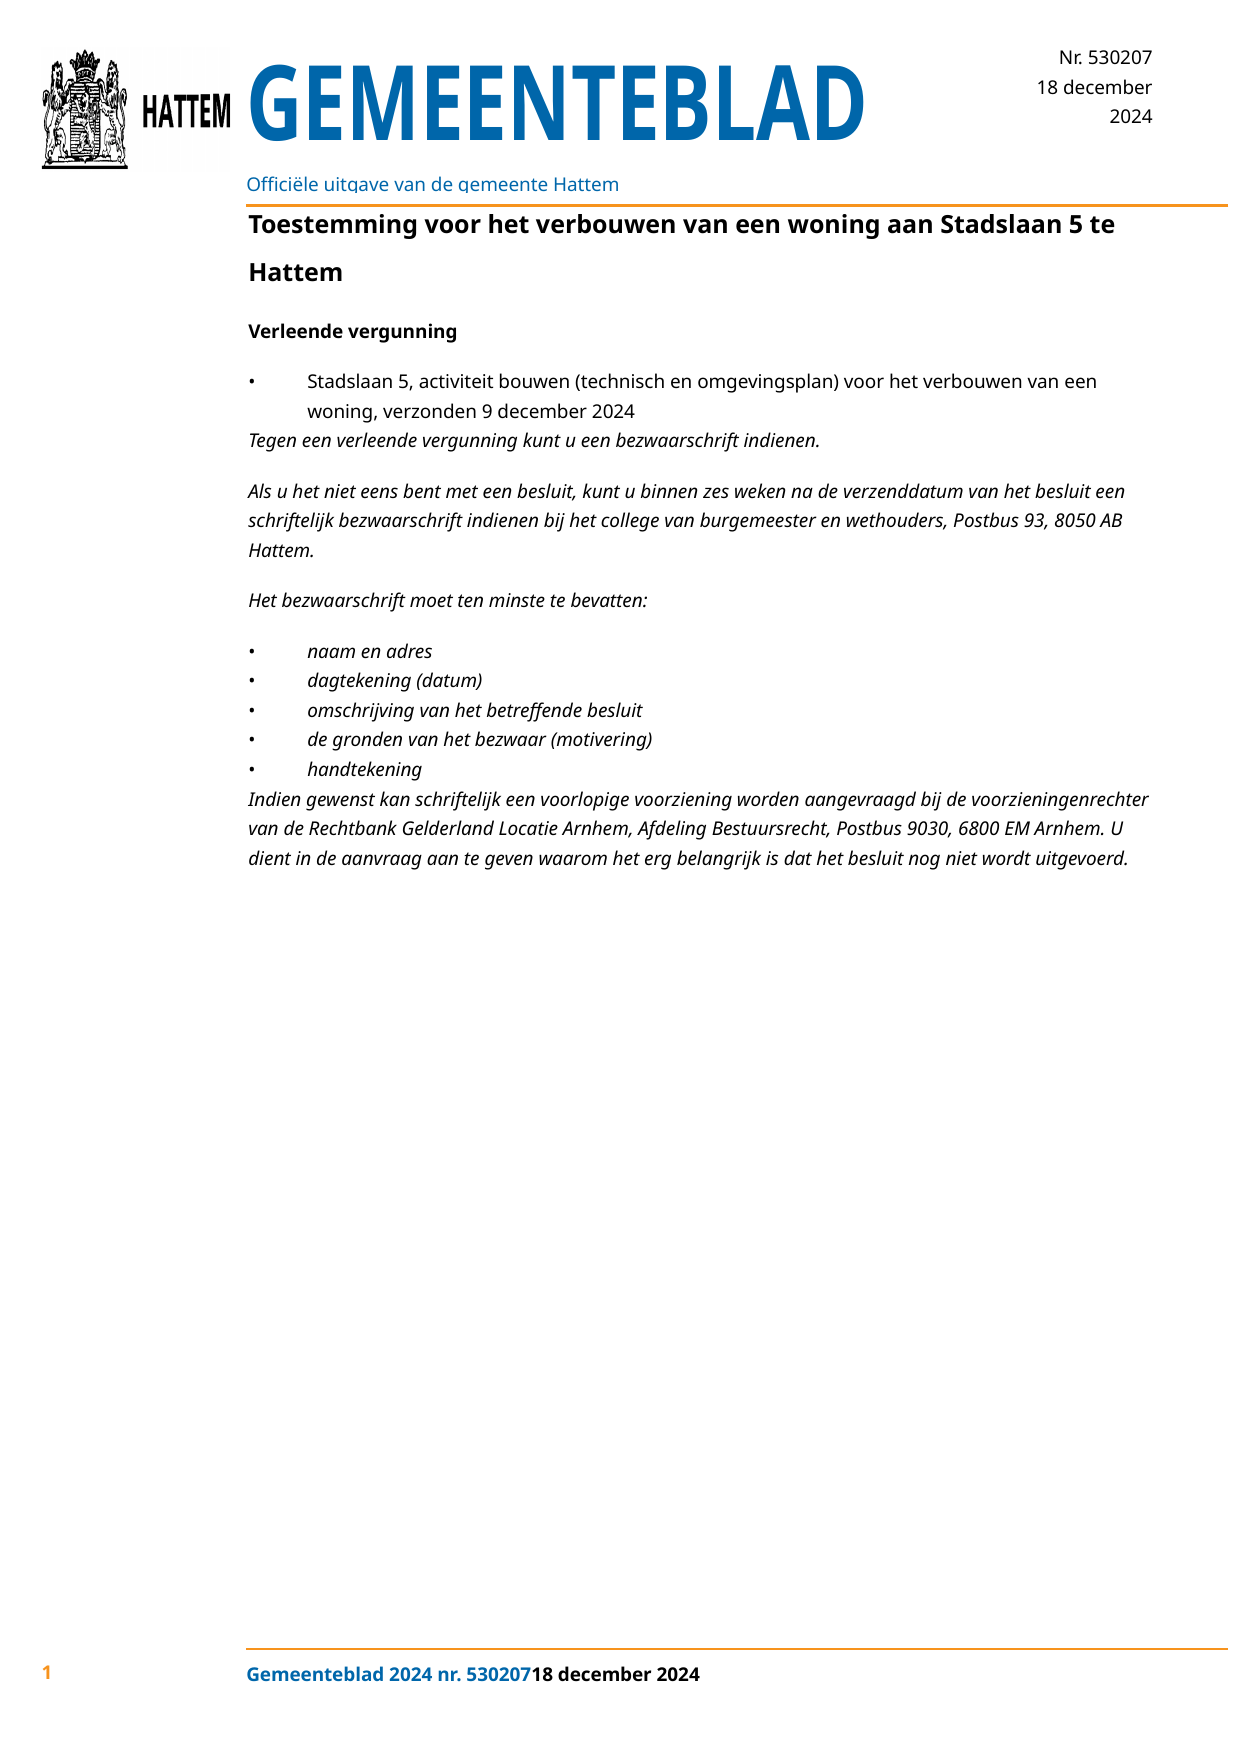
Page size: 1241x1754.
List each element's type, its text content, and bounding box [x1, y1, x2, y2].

list handtekening [248, 756, 1152, 782]
list omschrijving van het betreffende besluit [248, 697, 1152, 723]
text Indien gewenst kan schriftelijk een voorlopige voorziening worden aangevraagd bij de voorzieningenrechter van de Rechtbank Gelderland Locatie Arnhem, Afdeling Bestuursrecht, Postbus 9030, 6800 EM Arnhem. U dient in de aanvraag aan te geven waarom het erg belangrijk is dat het besluit nog niet wordt uitgevoerd. [248, 786, 1152, 871]
list Stadslaan 5, activiteit bouwen (technisch en omgevingsplan) voor het verbouwen van een woning, verzonden 9 december 2024 [248, 368, 1152, 424]
list naam en adres [248, 638, 1152, 664]
picture [41, 47, 231, 172]
text Het bezwaarschrift moet ten minste te bevatten: [248, 587, 1152, 613]
list dagtekening (datum) [248, 667, 1152, 693]
text Als u het niet eens bent met een besluit, kunt u binnen zes weken na de verzenddatum van het besluit een schriftelijk bezwaarschrift indienen bij het college van burgemeester en wethouders, Postbus 93, 8050 AB Hattem. [248, 478, 1152, 563]
text Verleende vergunning [248, 318, 1152, 344]
text Toestemming voor het verbouwen van een woning aan Stadslaan 5 te Hattem [248, 207, 1152, 288]
text Tegen een verleende vergunning kunt u een bezwaarschrift indienen. [248, 427, 1152, 453]
list de gronden van het bezwaar (motivering) [248, 727, 1152, 752]
